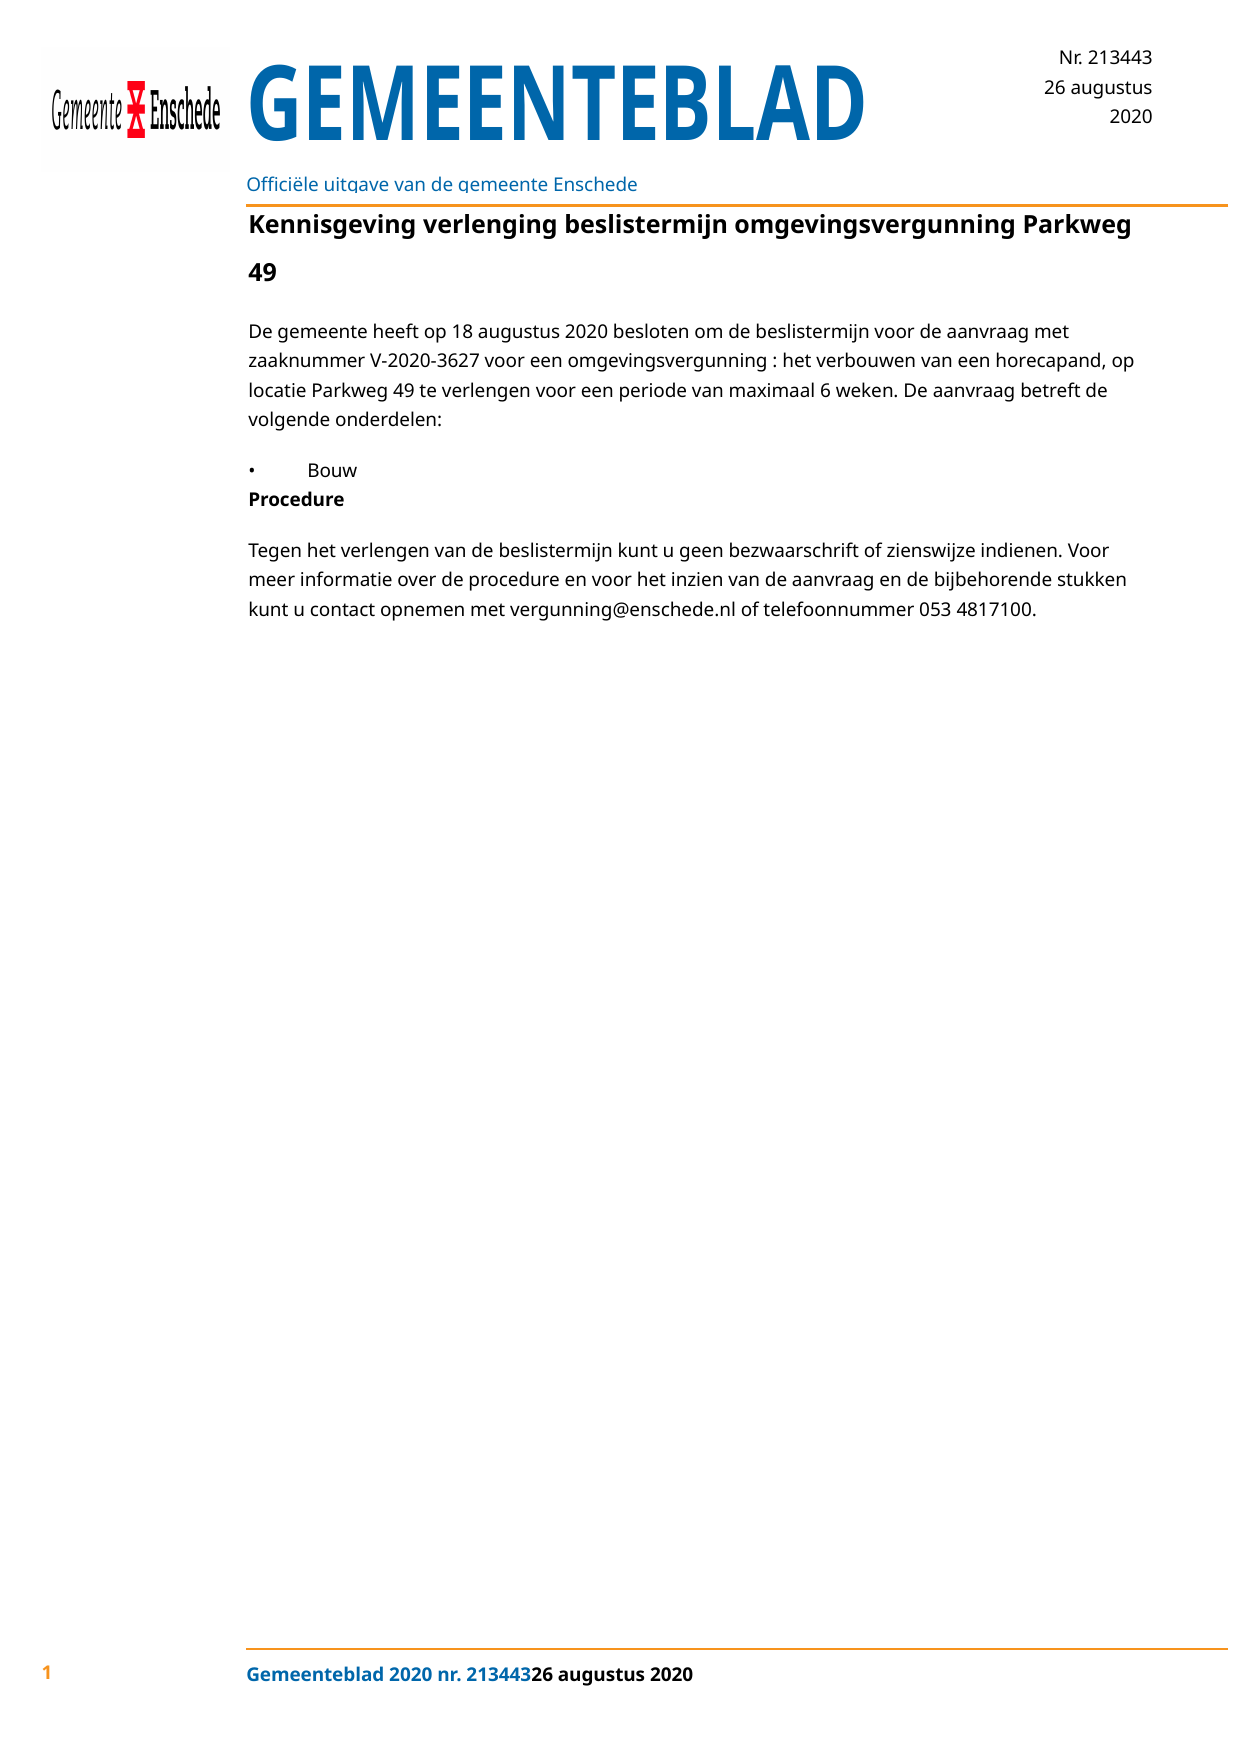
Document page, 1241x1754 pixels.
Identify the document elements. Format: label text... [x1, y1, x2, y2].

picture [41, 47, 231, 172]
text De gemeente heeft op 18 augustus 2020 besloten om de beslistermijn voor de aanvraag met zaaknummer V-2020-3627 voor een omgevingsvergunning : het verbouwen van een horecapand, op locatie Parkweg 49 te verlengen voor een periode van maximaal 6 weken. De aanvraag betreft de volgende onderdelen: [248, 318, 1152, 432]
text Procedure [248, 487, 1152, 512]
text Kennisgeving verlenging beslistermijn omgevingsvergunning Parkweg 49 [248, 207, 1152, 288]
list Bouw [248, 457, 1152, 483]
text Tegen het verlengen van de beslistermijn kunt u geen bezwaarschrift of zienswijze indienen. Voor meer informatie over de procedure en voor het inzien van de aanvraag en de bijbehorende stukken kunt u contact opnemen met vergunning@enschede.nl of telefoonnummer 053 4817100. [248, 537, 1152, 622]
